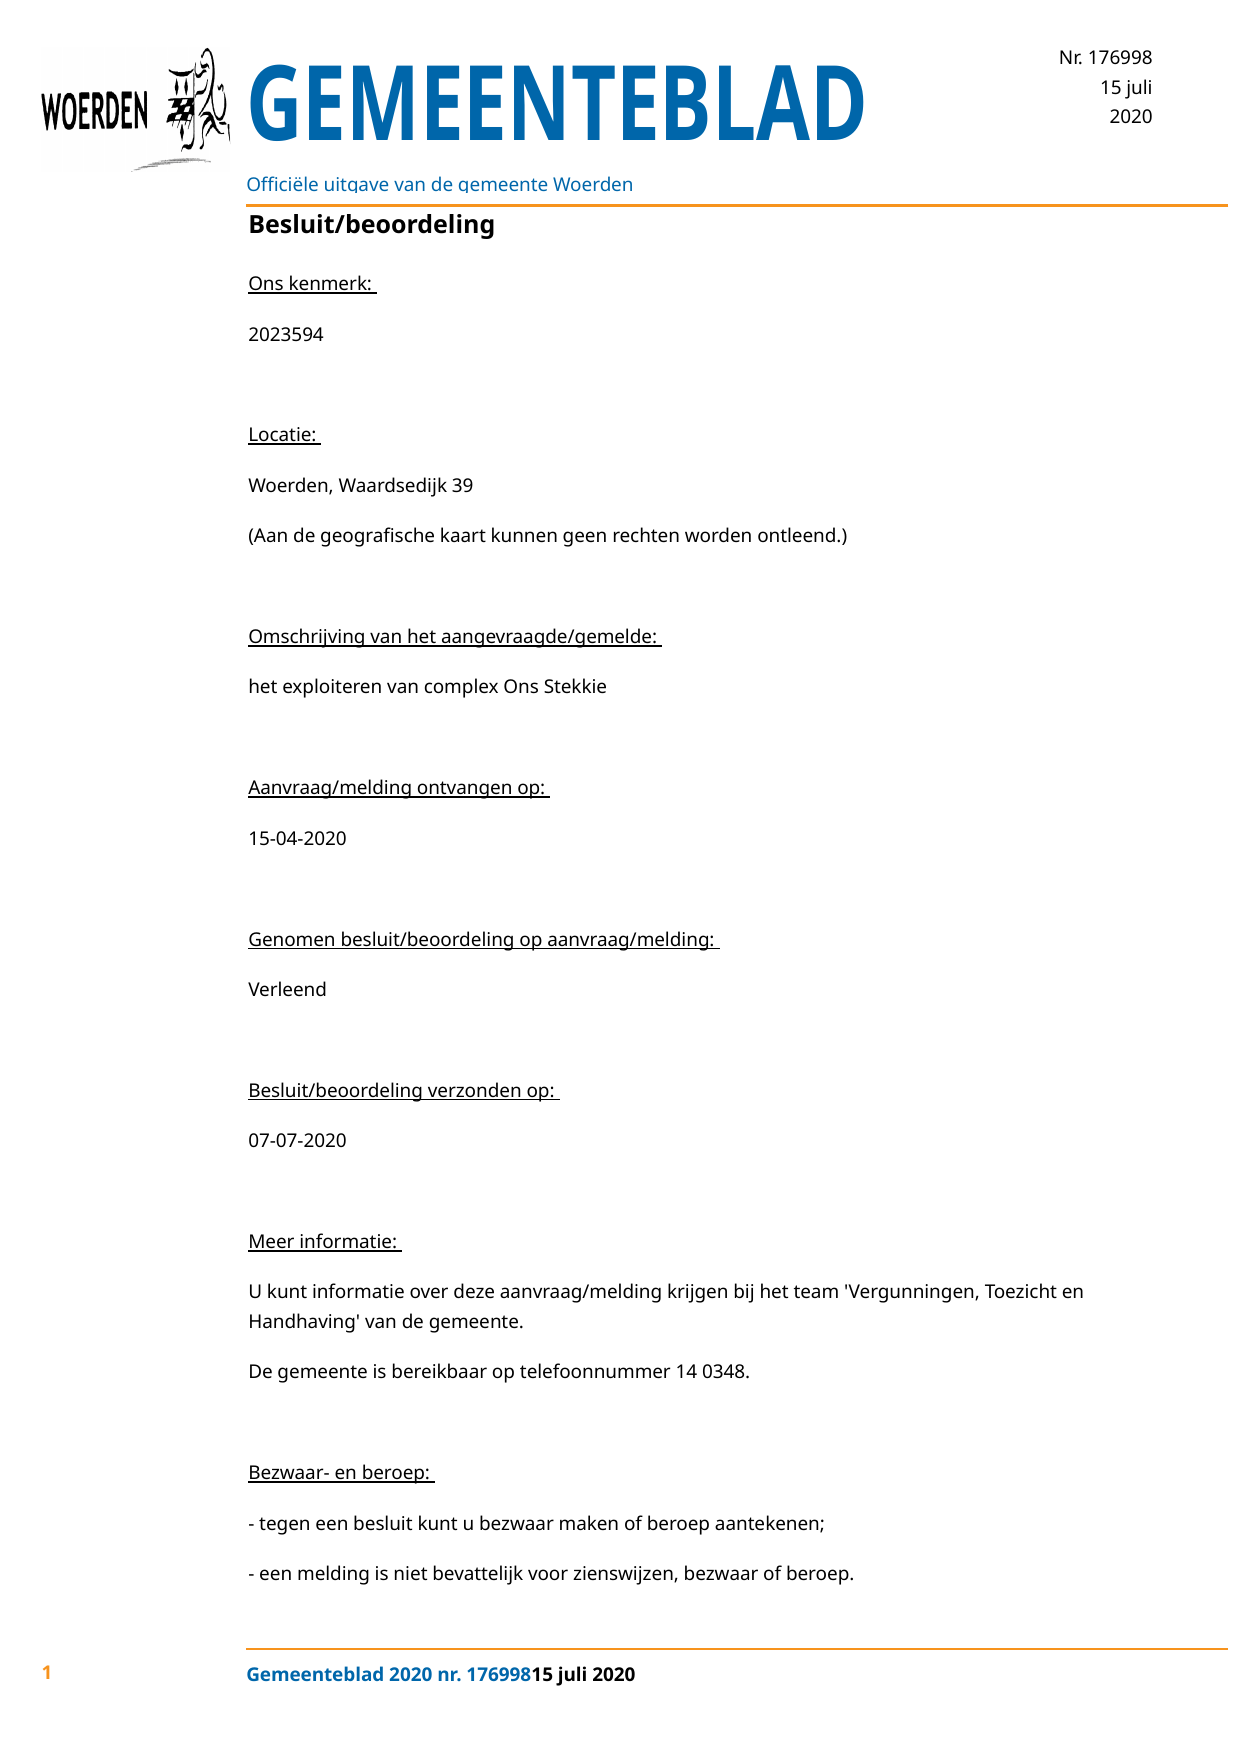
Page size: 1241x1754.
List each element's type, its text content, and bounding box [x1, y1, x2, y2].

text Aanvraag/melding ontvangen op: [248, 774, 1152, 800]
text - een melding is niet bevattelijk voor zienswijzen, bezwaar of beroep. [248, 1560, 1152, 1586]
text 2023594 [248, 321, 1152, 346]
text - tegen een besluit kunt u bezwaar maken of beroep aantekenen; [248, 1510, 1152, 1536]
text Besluit/beoordeling verzonden op: [248, 1077, 1152, 1103]
text Meer informatie: [248, 1228, 1152, 1254]
text 15-04-2020 [248, 825, 1152, 851]
text 07-07-2020 [248, 1127, 1152, 1153]
text Ons kenmerk: [248, 270, 1152, 296]
text Genomen besluit/beoordeling op aanvraag/melding: [248, 926, 1152, 951]
text U kunt informatie over deze aanvraag/melding krijgen bij het team 'Vergunningen, Toezicht en Handhaving' van de gemeente. [248, 1279, 1152, 1334]
text Bezwaar- en beroep: [248, 1459, 1152, 1485]
text Woerden, Waardsedijk 39 [248, 472, 1152, 498]
text Besluit/beoordeling [248, 207, 1152, 241]
picture [41, 47, 231, 172]
text De gemeente is bereikbaar op telefoonnummer 14 0348. [248, 1359, 1152, 1384]
text het exploiteren van complex Ons Stekkie [248, 674, 1152, 699]
text Locatie: [248, 422, 1152, 447]
text Omschrijving van het aangevraagde/gemelde: [248, 623, 1152, 649]
text Verleend [248, 976, 1152, 1002]
text (Aan de geografische kaart kunnen geen rechten worden ontleend.) [248, 522, 1152, 548]
